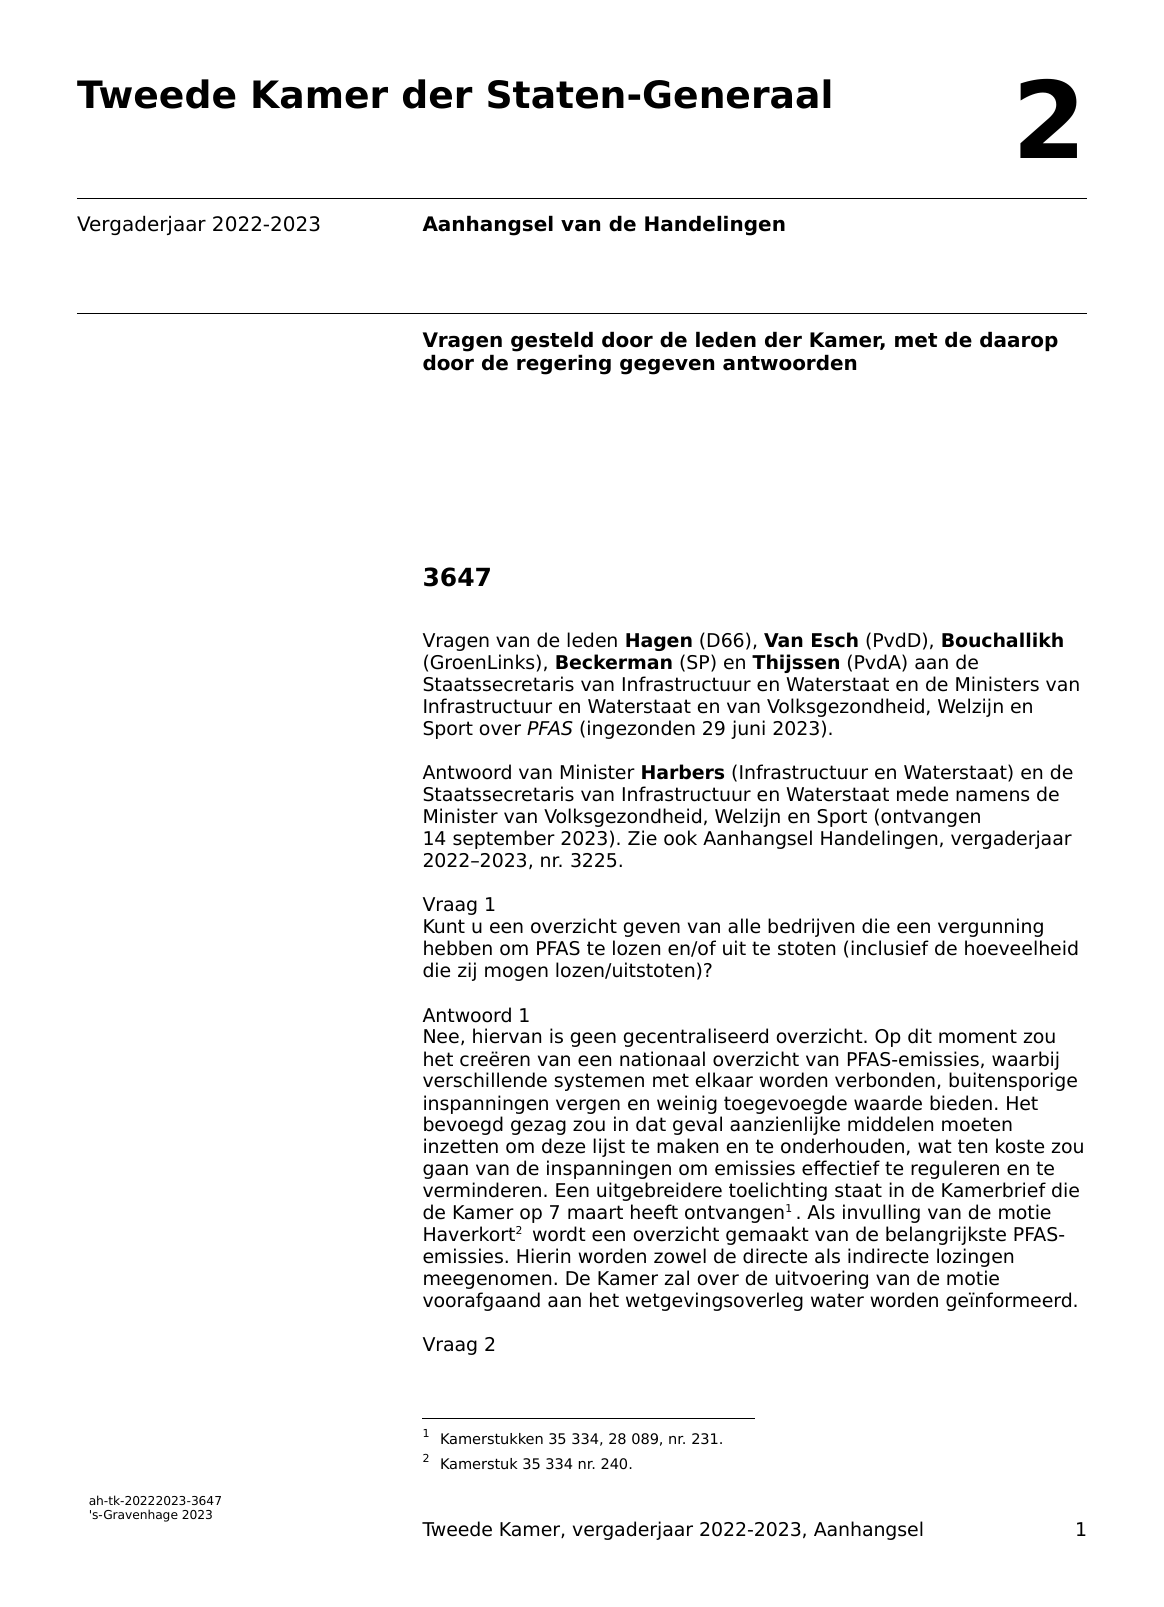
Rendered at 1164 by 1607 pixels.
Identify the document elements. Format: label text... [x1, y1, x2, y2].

text Nee, hiervan is geen gecentraliseerd overzicht. Op dit moment zou het creëren van een nationaal overzicht van PFAS-emissies, waarbij verschillende systemen met elkaar worden verbonden, buitensporige inspanningen vergen en weinig toegevoegde waarde bieden. Het bevoegd gezag zou in dat geval aanzienlijke middelen moeten inzetten om deze lijst te maken en te onderhouden, wat ten koste zou gaan van de inspanningen om emissies effectief te reguleren en te verminderen. Een uitgebreidere toelichting staat in de Kamerbrief die de Kamer op 7 maart heeft ontvangen. Als invulling van de motie Haverkort wordt een overzicht gemaakt van de belangrijkste PFAS-emissies. Hierin worden zowel de directe als indirecte lozingen meegenomen. De Kamer zal over de uitvoering van de motie voorafgaand aan het wetgevingsoverleg water worden geïnformeerd. [422, 1026, 1087, 1312]
table_cell Aanhangsel van de Handelingen [422, 199, 1087, 313]
table_header Tweede Kamer der Staten-Generaal [77, 59, 886, 198]
text Antwoord 1 [422, 1004, 1087, 1026]
text Vraag 1 [422, 894, 1087, 916]
text Vragen van de leden Hagen (D66), Van Esch (PvdD), Bouchallikh (GroenLinks), Beckerman (SP) en Thijssen (PvdA) aan de Staatssecretaris van Infrastructuur en Waterstaat en de Ministers van Infrastructuur en Waterstaat en van Volksgezondheid, Welzijn en Sport over PFAS (ingezonden 29 juni 2023). [422, 630, 1087, 740]
table_cell [77, 314, 422, 375]
table_cell Vergaderjaar 2022-2023 [77, 199, 422, 313]
table_header 2 [886, 59, 1087, 198]
text Kamerstuk 35 334 nr. 240. [422, 1452, 1087, 1474]
text Antwoord van Minister Harbers (Infrastructuur en Waterstaat) en de Staatssecretaris van Infrastructuur en Waterstaat mede namens de Minister van Volksgezondheid, Welzijn en Sport (ontvangen 14 september 2023). Zie ook Aanhangsel Handelingen, vergaderjaar 2022–2023, nr. 3225. [422, 762, 1087, 872]
text Vraag 2 [422, 1334, 1087, 1356]
text Kunt u een overzicht geven van alle bedrijven die een vergunning hebben om PFAS te lozen en/of uit te stoten (inclusief de hoeveelheid die zij mogen lozen/uitstoten)? [422, 916, 1087, 982]
text Kamerstukken 35 334, 28 089, nr. 231. [422, 1427, 1087, 1449]
text 's-Gravenhage 2023 [88, 1508, 323, 1522]
text ah-tk-20222023-3647 [88, 1494, 323, 1508]
table_cell Vragen gesteld door de leden der Kamer, met de daarop door de regering gegeven antwoorden [422, 314, 1087, 375]
text 3647 [422, 563, 1087, 592]
